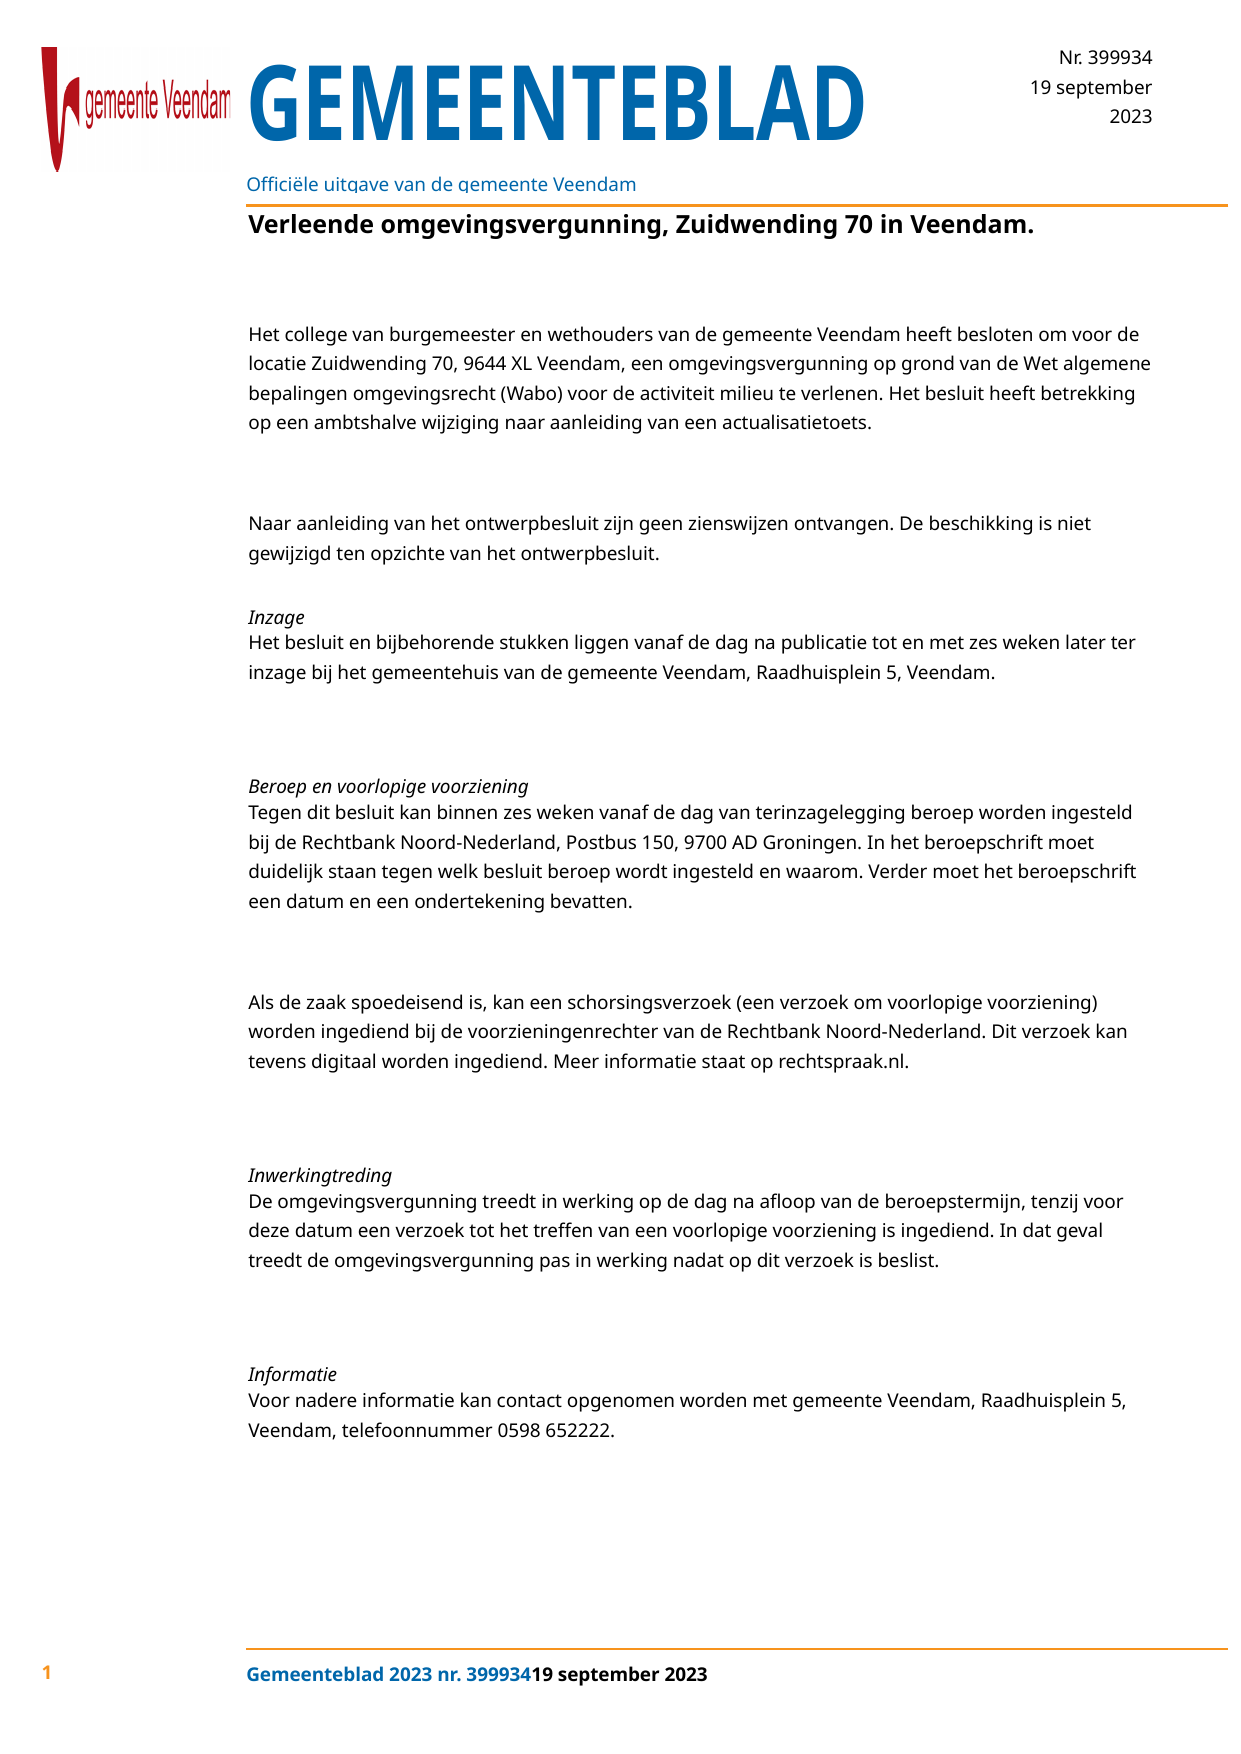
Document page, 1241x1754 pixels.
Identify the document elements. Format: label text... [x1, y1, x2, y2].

text Informatie [248, 1362, 1152, 1387]
picture [41, 47, 231, 172]
text Inwerkingtreding [248, 1162, 1152, 1188]
text Inzage [248, 604, 1152, 629]
text Het college van burgemeester en wethouders van de gemeente Veendam heeft besloten om voor de locatie Zuidwending 70, 9644 XL Veendam, een omgevingsvergunning op grond van de Wet algemene bepalingen omgevingsrecht (Wabo) voor de activiteit milieu te verlenen. Het besluit heeft betrekking op een ambtshalve wijziging naar aanleiding van een actualisatietoets. [248, 321, 1152, 435]
text Verleende omgevingsvergunning, Zuidwending 70 in Veendam. [248, 207, 1152, 241]
text Beroep en voorlopige voorziening [248, 773, 1152, 799]
text Naar aanleiding van het ontwerpbesluit zijn geen zienswijzen ontvangen. De beschikking is niet gewijzigd ten opzichte van het ontwerpbesluit. [248, 510, 1152, 566]
text Het besluit en bijbehorende stukken liggen vanaf de dag na publicatie tot en met zes weken later ter inzage bij het gemeentehuis van de gemeente Veendam, Raadhuisplein 5, Veendam. [248, 629, 1152, 685]
text Voor nadere informatie kan contact opgenomen worden met gemeente Veendam, Raadhuisplein 5, Veendam, telefoonnummer 0598 652222. [248, 1387, 1152, 1443]
text Als de zaak spoedeisend is, kan een schorsingsverzoek (een verzoek om voorlopige voorziening) worden ingediend bij de voorzieningenrechter van de Rechtbank Noord-Nederland. Dit verzoek kan tevens digitaal worden ingediend. Meer informatie staat op rechtspraak.nl. [248, 989, 1152, 1074]
text Tegen dit besluit kan binnen zes weken vanaf de dag van terinzagelegging beroep worden ingesteld bij de Rechtbank Noord-Nederland, Postbus 150, 9700 AD Groningen. In het beroepschrift moet duidelijk staan tegen welk besluit beroep wordt ingesteld en waarom. Verder moet het beroepschrift een datum en een ondertekening bevatten. [248, 799, 1152, 914]
text De omgevingsvergunning treedt in werking op de dag na afloop van de beroepstermijn, tenzij voor deze datum een verzoek tot het treffen van een voorlopige voorziening is ingediend. In dat geval treedt de omgevingsvergunning pas in werking nadat op dit verzoek is beslist. [248, 1188, 1152, 1273]
